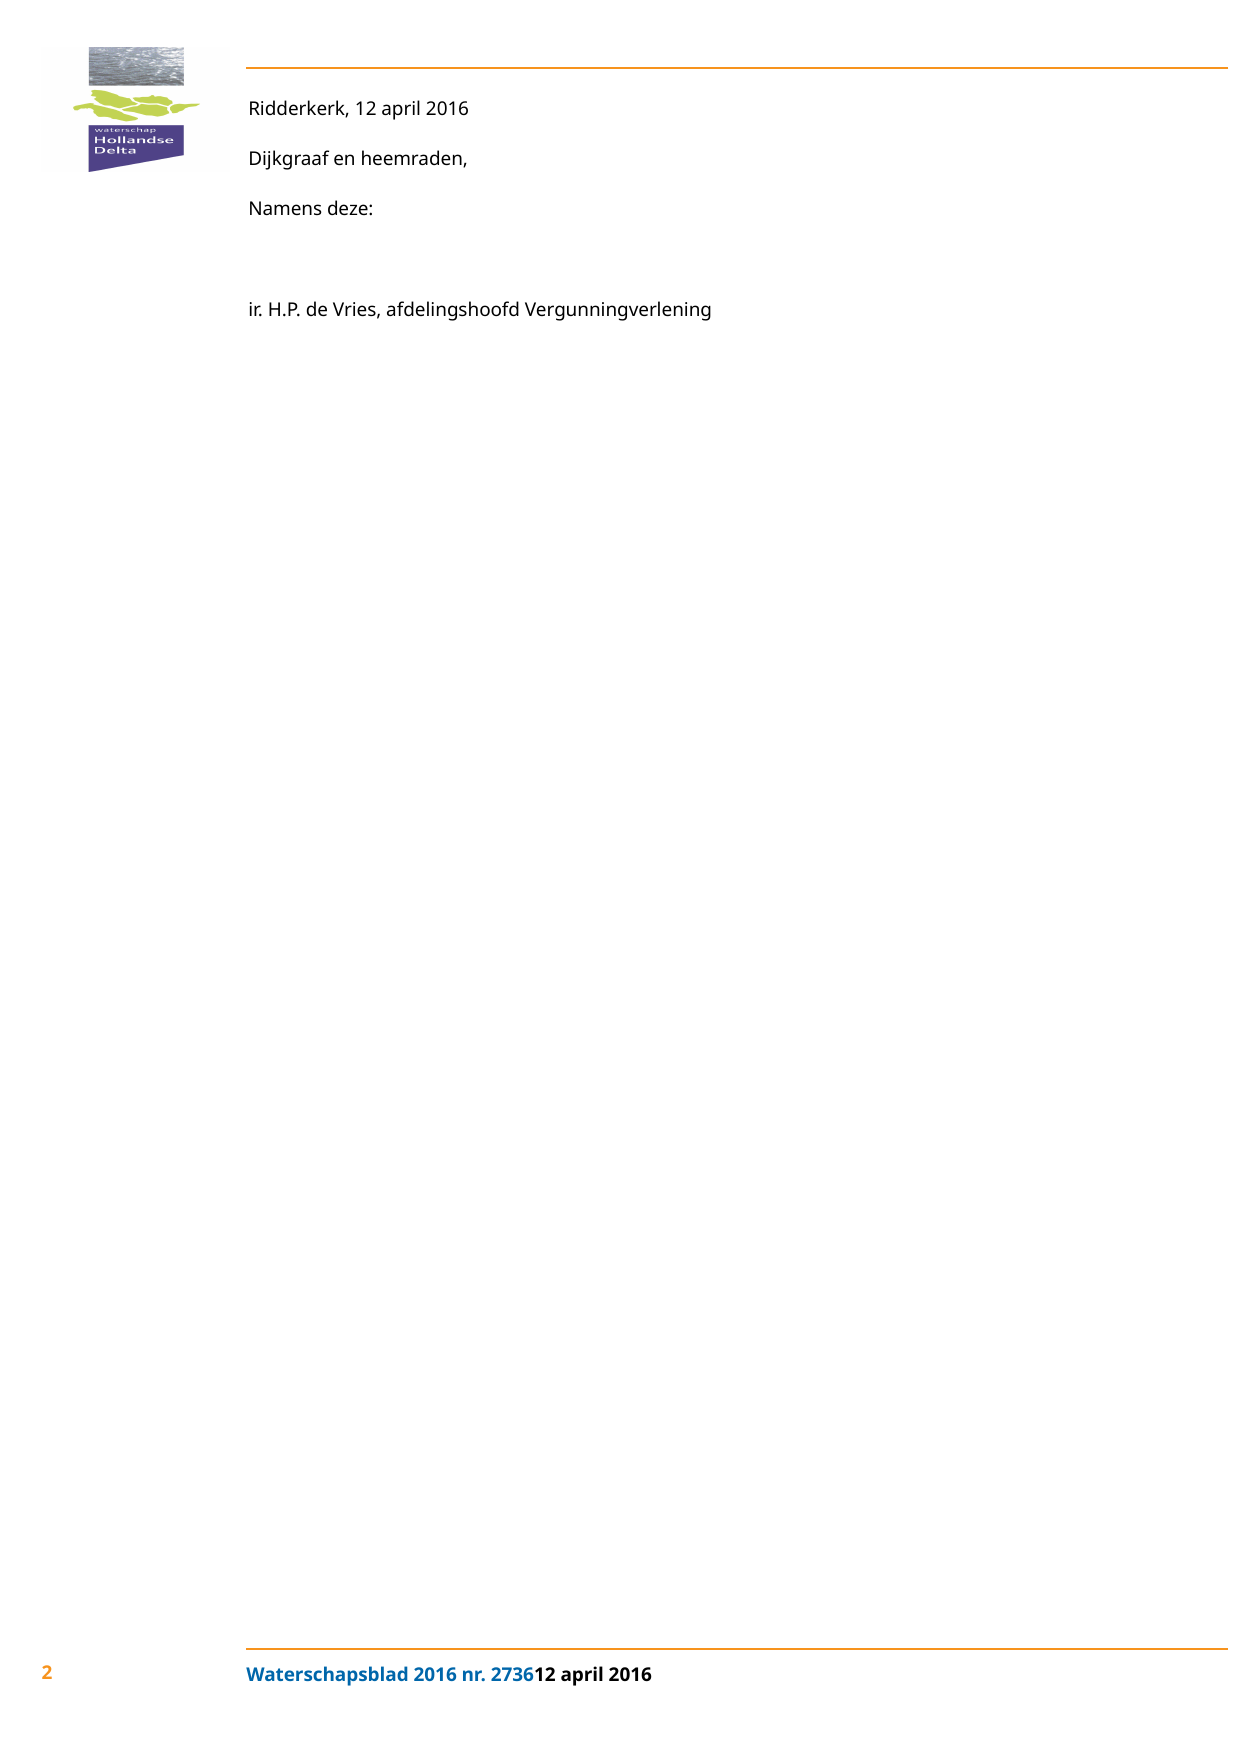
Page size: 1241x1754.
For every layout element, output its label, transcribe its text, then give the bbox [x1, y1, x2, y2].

picture [41, 47, 231, 172]
text ir. H.P. de Vries, afdelingshoofd Vergunningverlening [248, 296, 1152, 322]
text Ridderkerk, 12 april 2016 [248, 95, 1152, 121]
text Dijkgraaf en heemraden, [248, 145, 1152, 171]
text Namens deze: [248, 196, 1152, 221]
